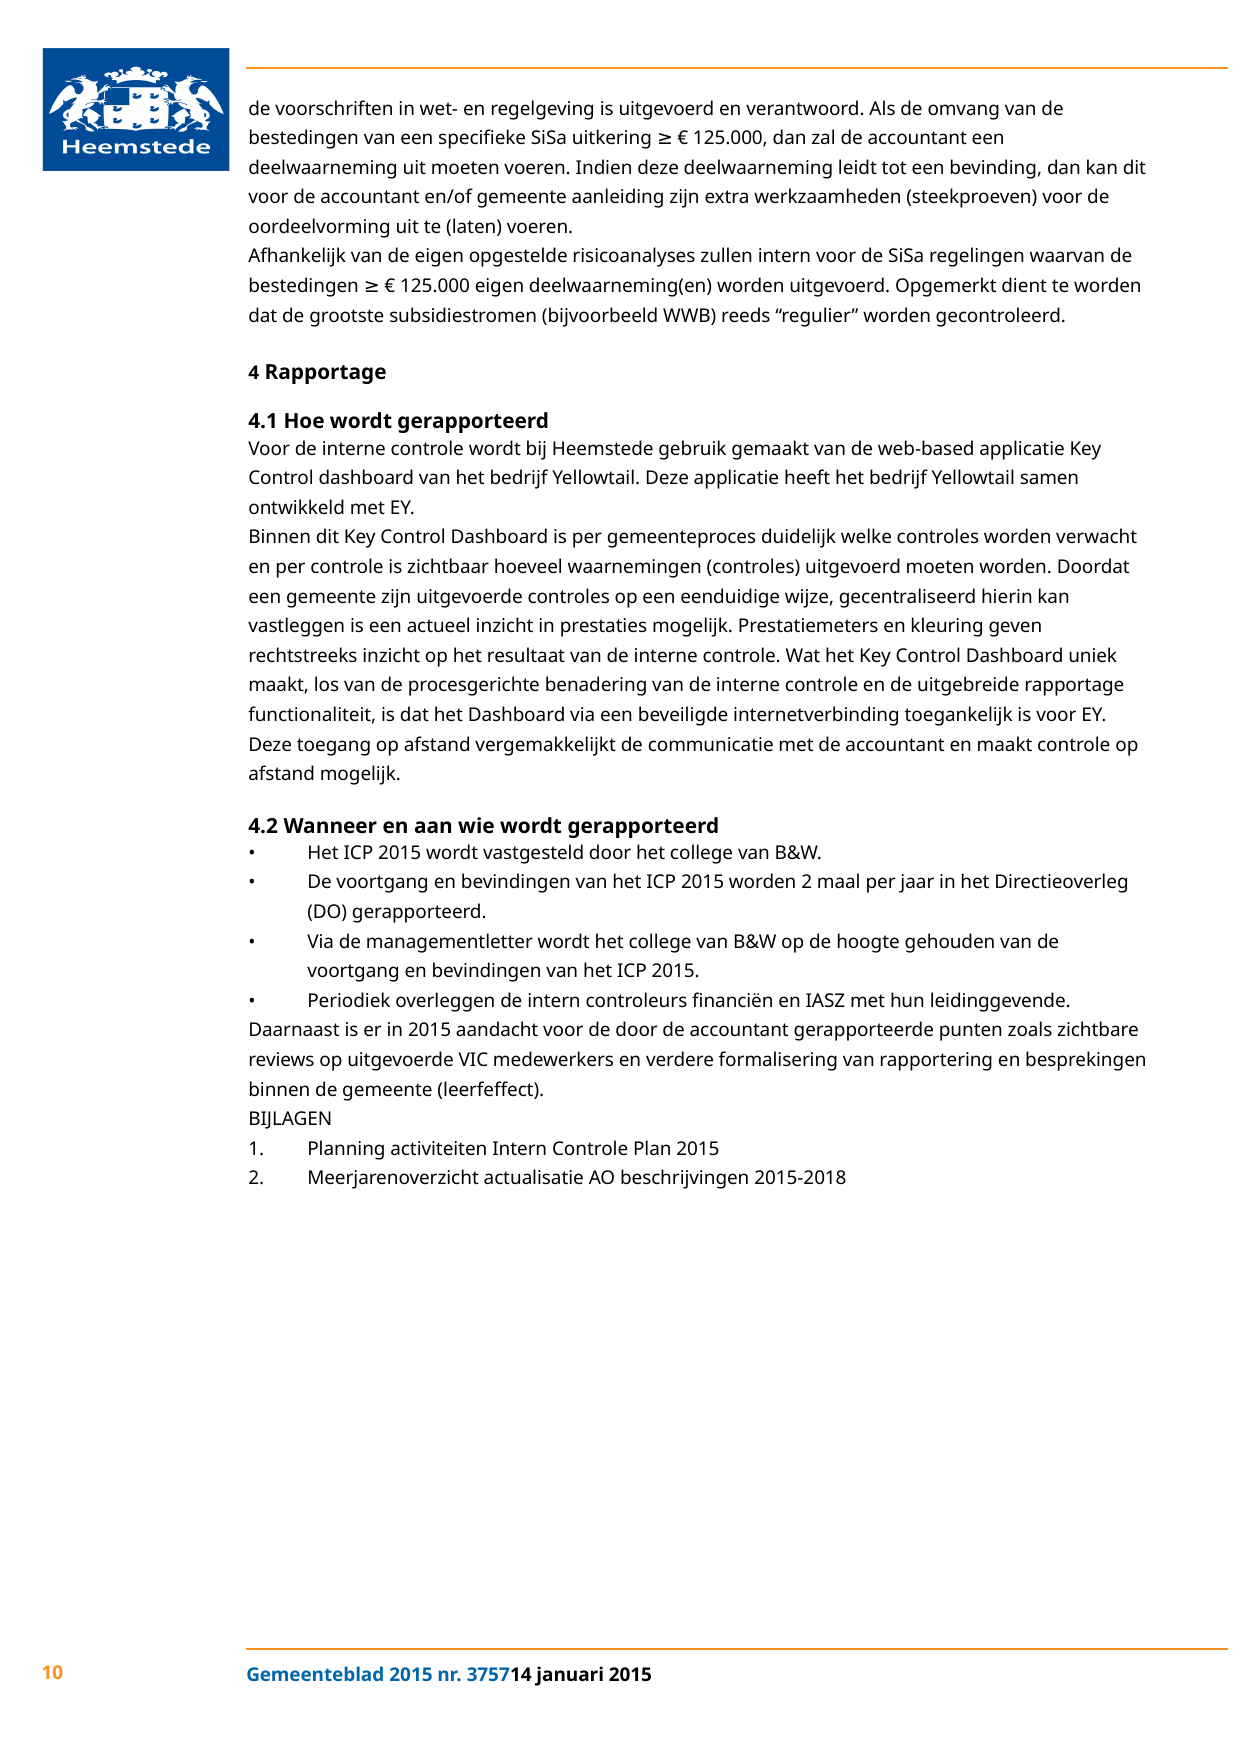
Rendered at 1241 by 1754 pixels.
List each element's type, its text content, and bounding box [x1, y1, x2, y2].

list Meerjarenoverzicht actualisatie AO beschrijvingen 2015-2018 [248, 1164, 1152, 1190]
list Periodiek overleggen de intern controleurs financiën en IASZ met hun leidinggevende. [248, 987, 1152, 1013]
text 4.1 Hoe wordt gerapporteerd [248, 406, 1152, 435]
text de voorschriften in wet- en regelgeving is uitgevoerd en verantwoord. Als de omvang van de bestedingen van een specifieke SiSa uitkering ≥ € 125.000, dan zal de accountant een deelwaarneming uit moeten voeren. Indien deze deelwaarneming leidt tot een bevinding, dan kan dit voor de accountant en/of gemeente aanleiding zijn extra werkzaamheden (steekproeven) voor de oordeelvorming uit te (laten) voeren. [248, 95, 1152, 239]
text 4.2 Wanneer en aan wie wordt gerapporteerd [248, 811, 1152, 839]
list Planning activiteiten Intern Controle Plan 2015 [248, 1135, 1152, 1161]
list Het ICP 2015 wordt vastgesteld door het college van B&W. [248, 839, 1152, 865]
picture [41, 47, 231, 172]
text Daarnaast is er in 2015 aandacht voor de door de accountant gerapporteerde punten zoals zichtbare reviews op uitgevoerde VIC medewerkers en verdere formalisering van rapportering en besprekingen binnen de gemeente (leerfeffect). [248, 1017, 1152, 1102]
text Binnen dit Key Control Dashboard is per gemeenteproces duidelijk welke controles worden verwacht en per controle is zichtbaar hoeveel waarnemingen (controles) uitgevoerd moeten worden. Doordat een gemeente zijn uitgevoerde controles op een eenduidige wijze, gecentraliseerd hierin kan vastleggen is een actueel inzicht in prestaties mogelijk. Prestatiemeters en kleuring geven rechtstreeks inzicht op het resultaat van de interne controle. Wat het Key Control Dashboard uniek maakt, los van de procesgerichte benadering van de interne controle en de uitgebreide rapportage functionaliteit, is dat het Dashboard via een beveiligde internetverbinding toegankelijk is voor EY. Deze toegang op afstand vergemakkelijkt de communicatie met de accountant en maakt controle op afstand mogelijk. [248, 524, 1152, 786]
text 4 Rapportage [248, 357, 1152, 386]
list Via de managementletter wordt het college van B&W op de hoogte gehouden van de voortgang en bevindingen van het ICP 2015. [248, 928, 1152, 983]
text BIJLAGEN [248, 1105, 1152, 1131]
text Afhankelijk van de eigen opgestelde risicoanalyses zullen intern voor de SiSa regelingen waarvan de bestedingen ≥ € 125.000 eigen deelwaarneming(en) worden uitgevoerd. Opgemerkt dient te worden dat de grootste subsidiestromen (bijvoorbeeld WWB) reeds “regulier” worden gecontroleerd. [248, 243, 1152, 328]
text Voor de interne controle wordt bij Heemstede gebruik gemaakt van de web-based applicatie Key Control dashboard van het bedrijf Yellowtail. Deze applicatie heeft het bedrijf Yellowtail samen ontwikkeld met EY. [248, 435, 1152, 520]
list De voortgang en bevindingen van het ICP 2015 worden 2 maal per jaar in het Directieoverleg (DO) gerapporteerd. [248, 869, 1152, 924]
